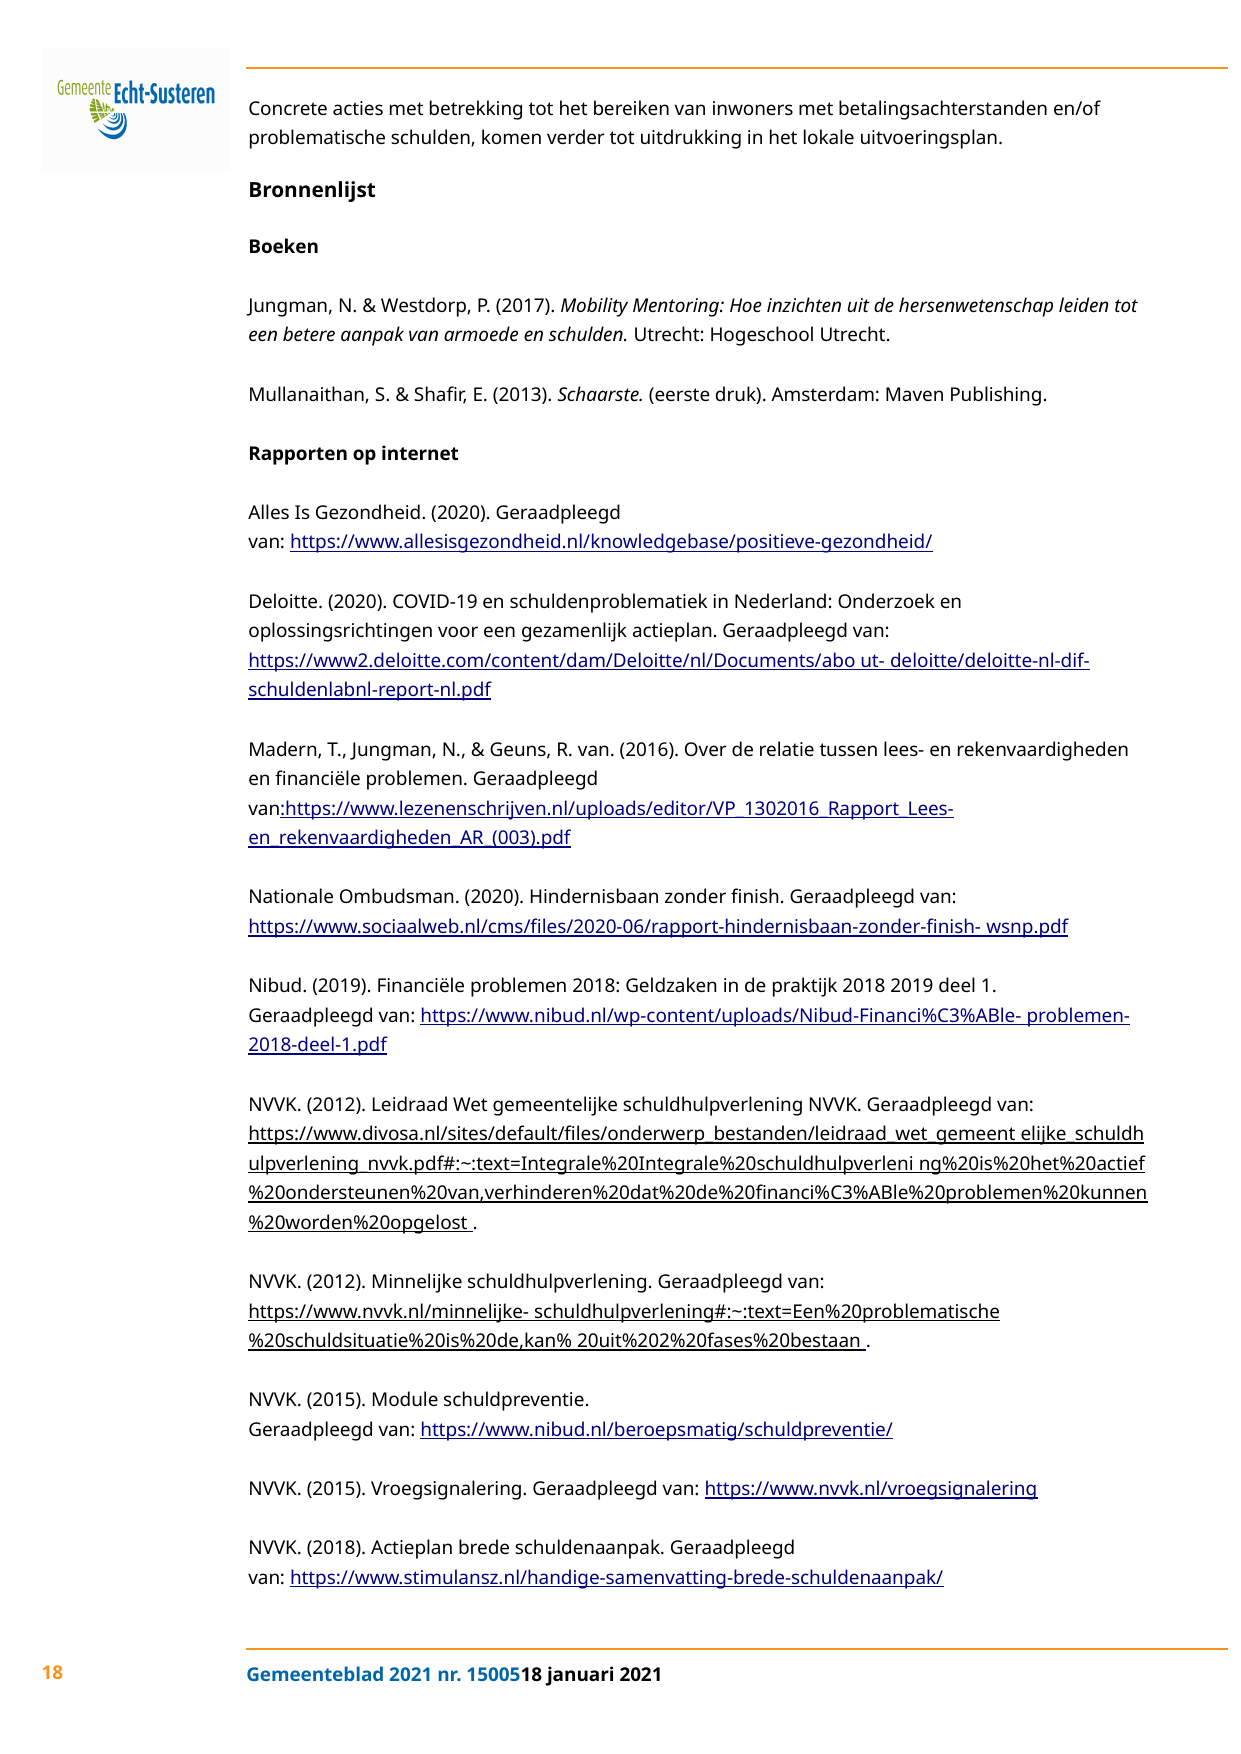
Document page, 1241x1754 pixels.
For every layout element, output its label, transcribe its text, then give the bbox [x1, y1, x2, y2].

text Mullanaithan, S. & Shafir, E. (2013). Schaarste. (eerste druk). Amsterdam: Maven Publishing. [248, 381, 1152, 406]
text Nibud. (2019). Financiële problemen 2018: Geldzaken in de praktijk 2018 2019 deel 1. [248, 972, 1152, 998]
picture [41, 47, 231, 172]
text van: https://www.allesisgezondheid.nl/knowledgebase/positieve-gezondheid/ [248, 529, 1152, 554]
text Rapporten op internet [248, 440, 1152, 466]
text Jungman, N. & Westdorp, P. (2017). Mobility Mentoring: Hoe inzichten uit de hersenwetenschap leiden tot een betere aanpak van armoede en schulden. Utrecht: Hogeschool Utrecht. [248, 292, 1152, 347]
text van: https://www.stimulansz.nl/handige-samenvatting-brede-schuldenaanpak/ [248, 1564, 1152, 1590]
text Concrete acties met betrekking tot het bereiken van inwoners met betalingsachterstanden en/of problematische schulden, komen verder tot uitdrukking in het lokale uitvoeringsplan. [248, 95, 1152, 150]
text NVVK. (2018). Actieplan brede schuldenaanpak. Geraadpleegd [248, 1534, 1152, 1560]
text Bronnenlijst [248, 175, 1152, 203]
text NVVK. (2015). Vroegsignalering. Geraadpleegd van: https://www.nvvk.nl/vroegsignalering [248, 1475, 1152, 1501]
text Geraadpleegd van: https://www.nibud.nl/wp-content/uploads/Nibud-Financi%C3%ABle- problemen-2018-deel-1.pdf [248, 1002, 1152, 1057]
text NVVK. (2012). Leidraad Wet gemeentelijke schuldhulpverlening NVVK. Geraadpleegd van: [248, 1091, 1152, 1116]
text Alles Is Gezondheid. (2020). Geraadpleegd [248, 499, 1152, 525]
text NVVK. (2015). Module schuldpreventie. [248, 1387, 1152, 1412]
text Nationale Ombudsman. (2020). Hindernisbaan zonder finish. Geraadpleegd van: https://www.sociaalweb.nl/cms/files/2020-06/rapport-hindernisbaan-zonder-finish- wsnp.pdf [248, 884, 1152, 939]
text NVVK. (2012). Minnelijke schuldhulpverlening. Geraadpleegd van: [248, 1268, 1152, 1294]
text https://www.divosa.nl/sites/default/files/onderwerp_bestanden/leidraad_wet_gemeent elijke_schuldhulpverlening_nvvk.pdf#:~:text=Integrale%20Integrale%20schuldhulpverleni ng%20is%20het%20actief%20ondersteunen%20van,verhinderen%20dat%20de%20financi%C3%ABle%20problemen%20kunnen%20worden%20opgelost . [248, 1120, 1152, 1235]
text Geraadpleegd van: https://www.nibud.nl/beroepsmatig/schuldpreventie/ [248, 1416, 1152, 1442]
text Deloitte. (2020). COVID-19 en schuldenproblematiek in Nederland: Onderzoek en oplossingsrichtingen voor een gezamenlijk actieplan. Geraadpleegd van: https://www2.deloitte.com/content/dam/Deloitte/nl/Documents/abo ut- deloitte/deloitte-nl-dif-schuldenlabnl-report-nl.pdf [248, 588, 1152, 702]
text Boeken [248, 233, 1152, 258]
text https://www.nvvk.nl/minnelijke- schuldhulpverlening#:~:text=Een%20problematische%20schuldsituatie%20is%20de,kan% 20uit%202%20fases%20bestaan . [248, 1298, 1152, 1353]
text Madern, T., Jungman, N., & Geuns, R. van. (2016). Over de relatie tussen lees- en rekenvaardigheden en financiële problemen. Geraadpleegd van:https://www.lezenenschrijven.nl/uploads/editor/VP_1302016_Rapport_Lees-en_rekenvaardigheden_AR_(003).pdf [248, 736, 1152, 850]
